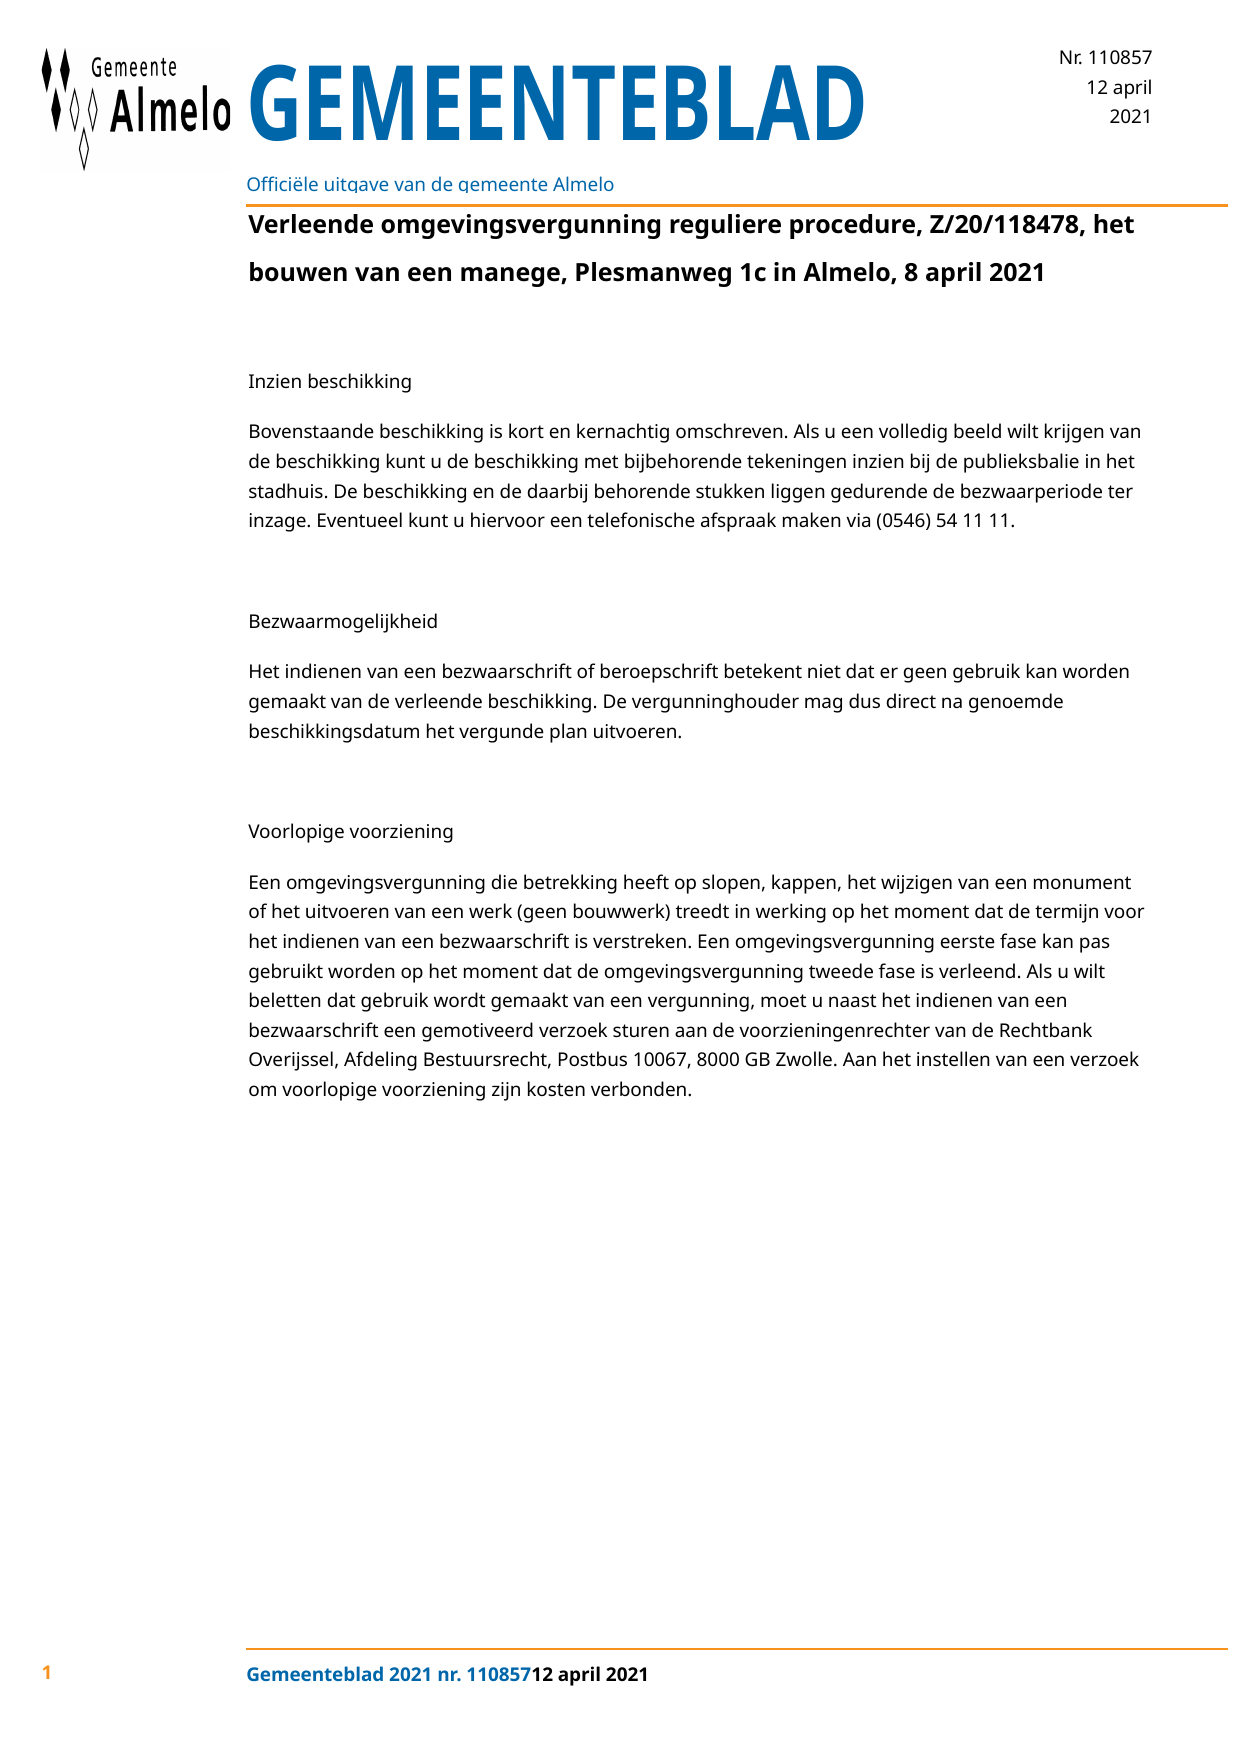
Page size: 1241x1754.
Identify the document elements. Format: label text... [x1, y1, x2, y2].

text Inzien beschikking [248, 368, 1152, 394]
text Verleende omgevingsvergunning reguliere procedure, Z/20/118478, het bouwen van een manege, Plesmanweg 1c in Almelo, 8 april 2021 [248, 207, 1152, 288]
picture [41, 47, 231, 172]
text Het indienen van een bezwaarschrift of beroepschrift betekent niet dat er geen gebruik kan worden gemaakt van de verleende beschikking. De vergunninghouder mag dus direct na genoemde beschikkingsdatum het vergunde plan uitvoeren. [248, 659, 1152, 744]
text Voorlopige voorziening [248, 819, 1152, 844]
text Bezwaarmogelijkheid [248, 608, 1152, 634]
text Een omgevingsvergunning die betrekking heeft op slopen, kappen, het wijzigen van een monument of het uitvoeren van een werk (geen bouwwerk) treedt in werking op het moment dat de termijn voor het indienen van een bezwaarschrift is verstreken. Een omgevingsvergunning eerste fase kan pas gebruikt worden op het moment dat de omgevingsvergunning tweede fase is verleend. Als u wilt beletten dat gebruik wordt gemaakt van een vergunning, moet u naast het indienen van een bezwaarschrift een gemotiveerd verzoek sturen aan de voorzieningenrechter van de Rechtbank Overijssel, Afdeling Bestuursrecht, Postbus 10067, 8000 GB Zwolle. Aan het instellen van een verzoek om voorlopige voorziening zijn kosten verbonden. [248, 869, 1152, 1102]
text Bovenstaande beschikking is kort en kernachtig omschreven. Als u een volledig beeld wilt krijgen van de beschikking kunt u de beschikking met bijbehorende tekeningen inzien bij de publieksbalie in het stadhuis. De beschikking en de daarbij behorende stukken liggen gedurende de bezwaarperiode ter inzage. Eventueel kunt u hiervoor een telefonische afspraak maken via (0546) 54 11 11. [248, 419, 1152, 533]
